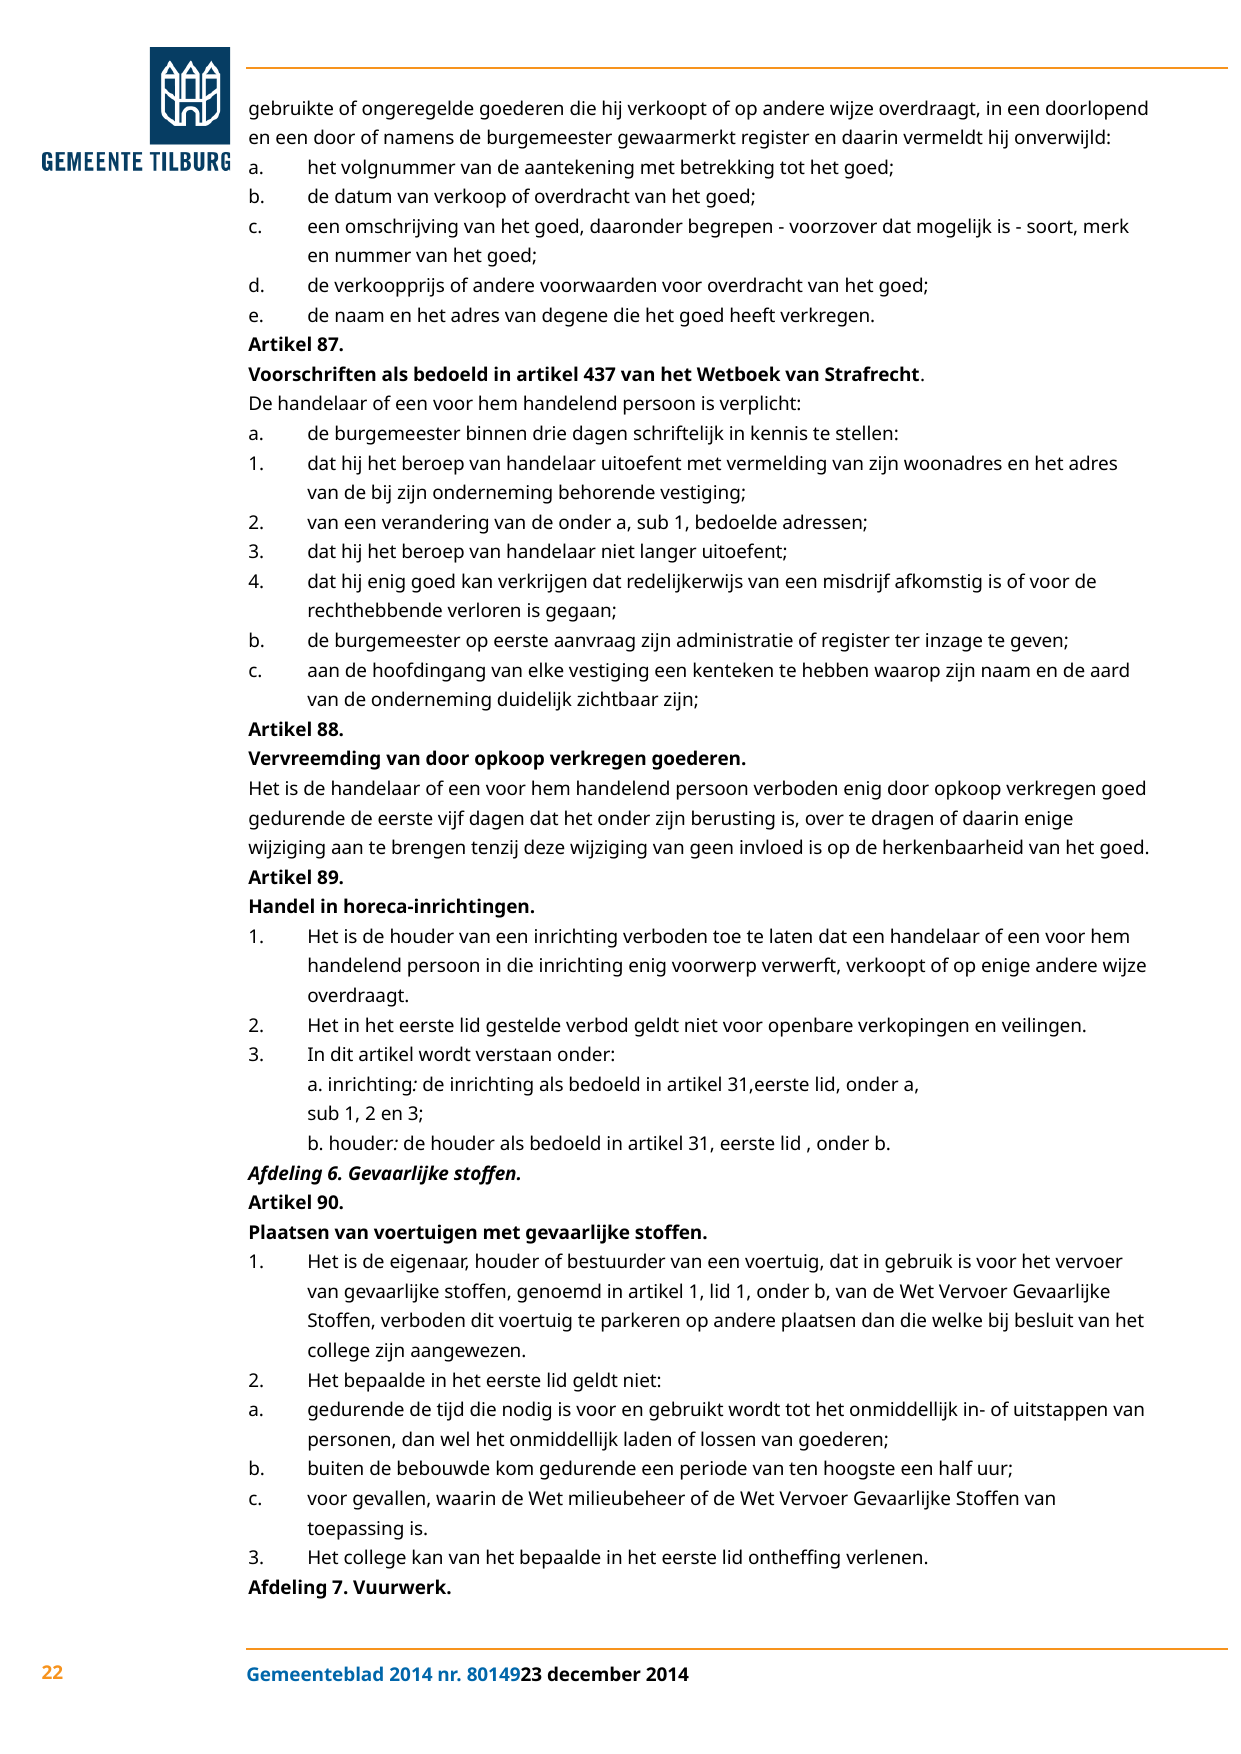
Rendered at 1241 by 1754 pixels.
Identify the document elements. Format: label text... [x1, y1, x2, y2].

list voor gevallen, waarin de Wet milieubeheer of de Wet Vervoer Gevaarlijke Stoffen van toepassing is. [248, 1485, 1152, 1541]
list aan de hoofdingang van elke vestiging een kenteken te hebben waarop zijn naam en de aard van de onderneming duidelijk zichtbaar zijn; [248, 657, 1152, 712]
list Het is de eigenaar, houder of bestuurder van een voertuig, dat in gebruik is voor het vervoer van gevaarlijke stoffen, genoemd in artikel 1, lid 1, onder b, van de Wet Vervoer Gevaarlijke Stoffen, verboden dit voertuig te parkeren op andere plaatsen dan die welke bij besluit van het college zijn aangewezen. [248, 1248, 1152, 1363]
list Het in het eerste lid gestelde verbod geldt niet voor openbare verkopingen en veilingen. [248, 1012, 1152, 1038]
list dat hij het beroep van handelaar uitoefent met vermelding van zijn woonadres en het adres van de bij zijn onderneming behorende vestiging; [248, 450, 1152, 505]
list a. inrichting: de inrichting als bedoeld in artikel 31,eerste lid, onder a, [248, 1071, 1152, 1097]
text Afdeling 7. Vuurwerk. [248, 1574, 1152, 1600]
list de verkoopprijs of andere voorwaarden voor overdracht van het goed; [248, 272, 1152, 298]
list de datum van verkoop of overdracht van het goed; [248, 183, 1152, 209]
list sub 1, 2 en 3; [248, 1101, 1152, 1126]
list de burgemeester binnen drie dagen schriftelijk in kennis te stellen: [248, 420, 1152, 446]
list dat hij enig goed kan verkrijgen dat redelijkerwijs van een misdrijf afkomstig is of voor de rechthebbende verloren is gegaan; [248, 568, 1152, 623]
list gedurende de tijd die nodig is voor en gebruikt wordt tot het onmiddellijk in- of uitstappen van personen, dan wel het onmiddellijk laden of lossen van goederen; [248, 1396, 1152, 1452]
text Artikel 89. [248, 864, 1152, 890]
text Handel in horeca-inrichtingen. [248, 893, 1152, 919]
list In dit artikel wordt verstaan onder: [248, 1041, 1152, 1067]
text Plaatsen van voertuigen met gevaarlijke stoffen. [248, 1219, 1152, 1245]
text Voorschriften als bedoeld in artikel 437 van het Wetboek van Strafrecht. [248, 361, 1152, 387]
text Artikel 88. [248, 716, 1152, 742]
list b. houder: de houder als bedoeld in artikel 31, eerste lid , onder b. [248, 1130, 1152, 1156]
list van een verandering van de onder a, sub 1, bedoelde adressen; [248, 509, 1152, 535]
picture [41, 47, 231, 172]
text gebruikte of ongeregelde goederen die hij verkoopt of op andere wijze overdraagt, in een doorlopend en een door of namens de burgemeester gewaarmerkt register en daarin vermeldt hij onverwijld: [248, 95, 1152, 150]
text Afdeling 6. Gevaarlijke stoffen. [248, 1160, 1152, 1186]
text Artikel 87. [248, 331, 1152, 357]
list het volgnummer van de aantekening met betrekking tot het goed; [248, 154, 1152, 180]
list dat hij het beroep van handelaar niet langer uitoefent; [248, 538, 1152, 564]
list Het bepaalde in het eerste lid geldt niet: [248, 1367, 1152, 1393]
text Het is de handelaar of een voor hem handelend persoon verboden enig door opkoop verkregen goed gedurende de eerste vijf dagen dat het onder zijn berusting is, over te dragen of daarin enige wijziging aan te brengen tenzij deze wijziging van geen invloed is op de herkenbaarheid van het goed. [248, 775, 1152, 860]
list buiten de bebouwde kom gedurende een periode van ten hoogste een half uur; [248, 1456, 1152, 1481]
list Het college kan van het bepaalde in het eerste lid ontheffing verlenen. [248, 1544, 1152, 1570]
text Artikel 90. [248, 1189, 1152, 1215]
list de burgemeester op eerste aanvraag zijn administratie of register ter inzage te geven; [248, 627, 1152, 653]
list een omschrijving van het goed, daaronder begrepen - voorzover dat mogelijk is - soort, merk en nummer van het goed; [248, 213, 1152, 268]
text De handelaar of een voor hem handelend persoon is verplicht: [248, 391, 1152, 416]
text Vervreemding van door opkoop verkregen goederen. [248, 746, 1152, 771]
list de naam en het adres van degene die het goed heeft verkregen. [248, 302, 1152, 328]
list Het is de houder van een inrichting verboden toe te laten dat een handelaar of een voor hem handelend persoon in die inrichting enig voorwerp verwerft, verkoopt of op enige andere wijze overdraagt. [248, 923, 1152, 1008]
